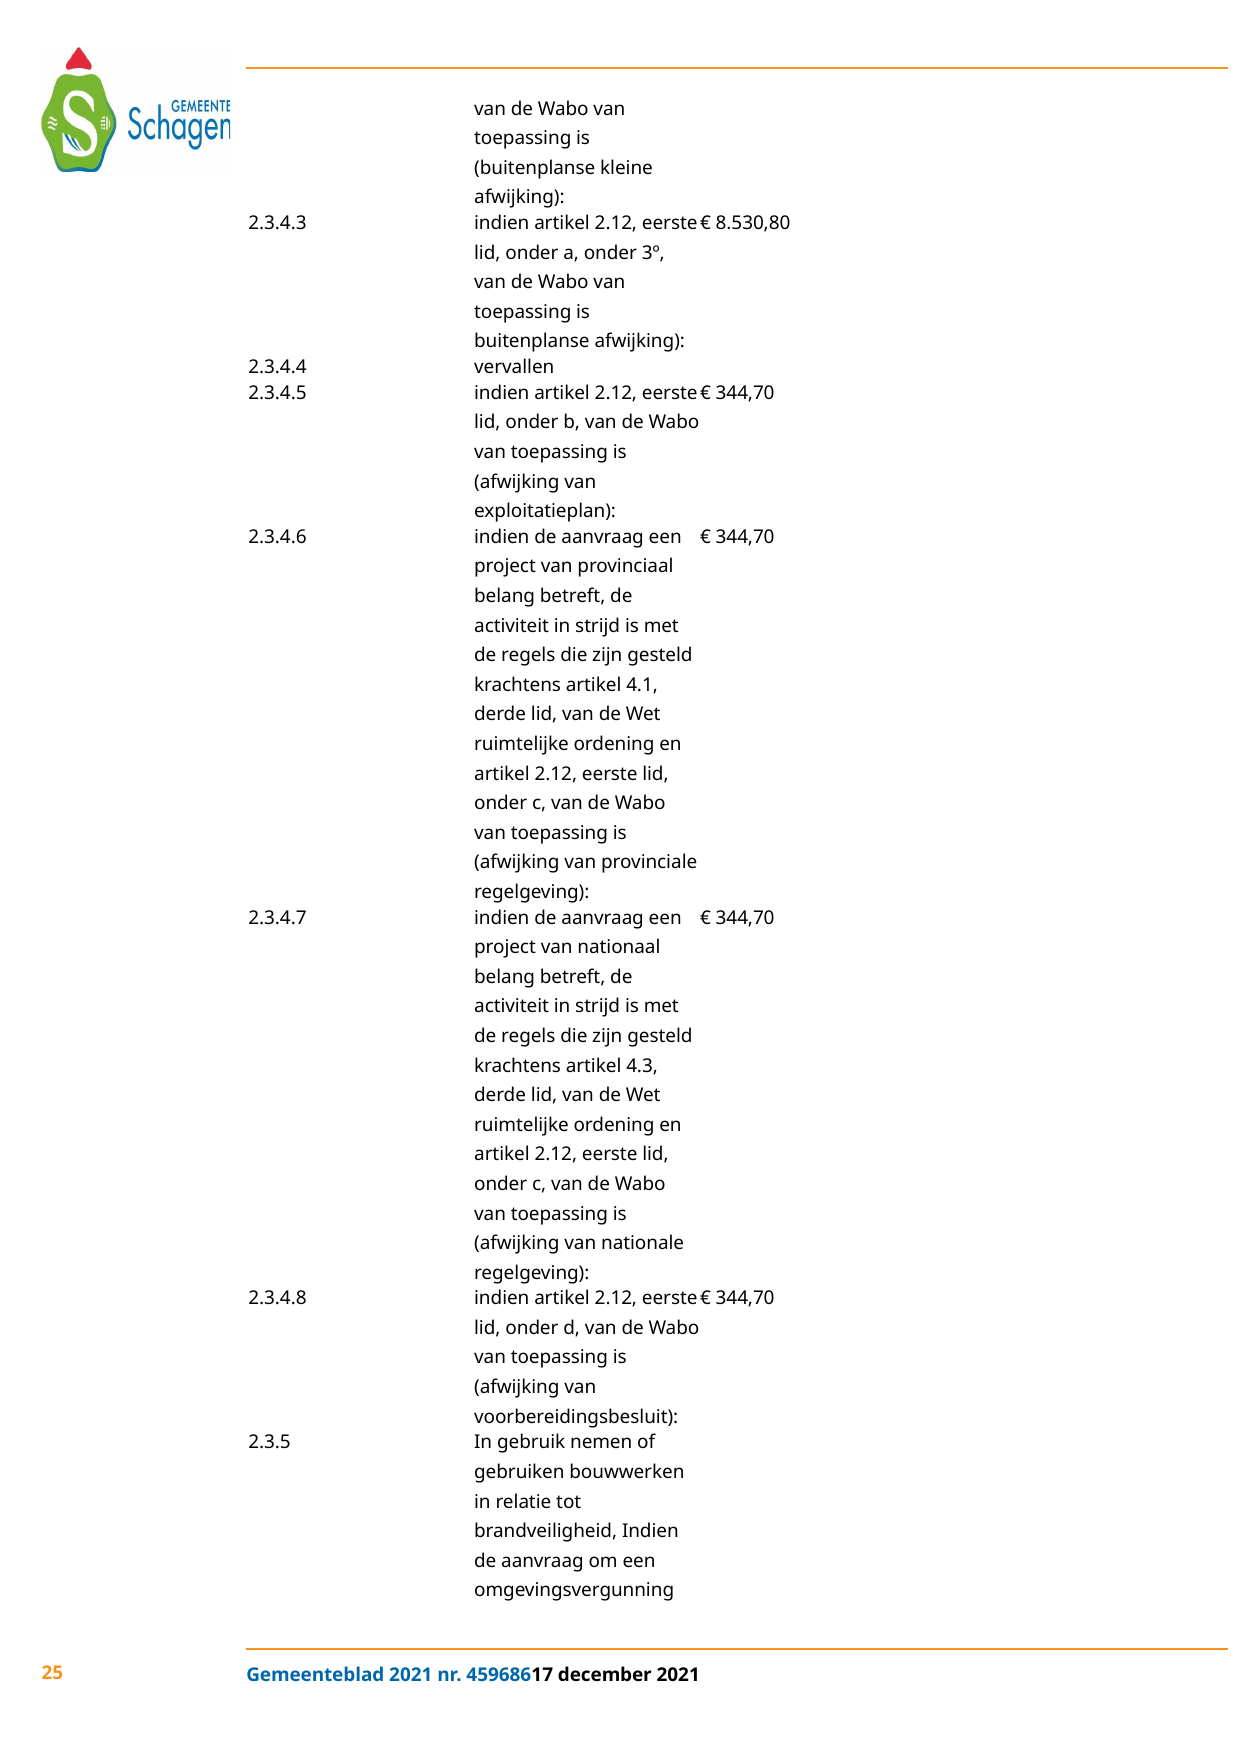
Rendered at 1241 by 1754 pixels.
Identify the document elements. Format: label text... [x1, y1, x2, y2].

table_cell indien de aanvraag een project van nationaal belang betreft, de activiteit in strijd is met de regels die zijn gesteld krachtens artikel 4.3, derde lid, van de Wet ruimtelijke ordening en artikel 2.12, eerste lid, onder c, van de Wabo van toepassing is (afwijking van nationale regelgeving): [474, 904, 700, 1284]
table_cell In gebruik nemen of gebruiken bouwwerken in relatie tot brandveiligheid, Indien de aanvraag om een omgevingsvergunning [474, 1429, 700, 1602]
table_cell [926, 95, 1152, 209]
table_cell 2.3.5 [248, 1429, 474, 1602]
table_cell 2.3.4.6 [248, 523, 474, 904]
table_cell indien artikel 2.12, eerste lid, onder d, van de Wabo van toepassing is (afwijking van voorbereidingsbesluit): [474, 1285, 700, 1429]
table_cell [248, 95, 474, 209]
table_cell [700, 353, 926, 379]
table_cell € 344,70 [700, 379, 926, 523]
table_cell 2.3.4.3 [248, 209, 474, 353]
table_cell [700, 1429, 926, 1602]
table_cell van de Wabo van toepassing is (buitenplanse kleine afwijking): [474, 95, 700, 209]
table_cell [926, 209, 1152, 353]
table_cell indien artikel 2.12, eerste lid, onder a, onder 3º, van de Wabo van toepassing is buitenplanse afwijking): [474, 209, 700, 353]
table_cell € 8.530,80 [700, 209, 926, 353]
table_cell [926, 523, 1152, 904]
table_cell [926, 904, 1152, 1284]
table_cell 2.3.4.7 [248, 904, 474, 1284]
picture [41, 47, 231, 172]
table_cell € 344,70 [700, 1285, 926, 1429]
table_cell € 344,70 [700, 904, 926, 1284]
table_cell indien de aanvraag een project van provinciaal belang betreft, de activiteit in strijd is met de regels die zijn gesteld krachtens artikel 4.1, derde lid, van de Wet ruimtelijke ordening en artikel 2.12, eerste lid, onder c, van de Wabo van toepassing is (afwijking van provinciale regelgeving): [474, 523, 700, 904]
table_cell [926, 1429, 1152, 1602]
table_cell 2.3.4.4 [248, 353, 474, 379]
table_cell [926, 353, 1152, 379]
table_cell 2.3.4.8 [248, 1285, 474, 1429]
table_cell € 344,70 [700, 523, 926, 904]
table_cell vervallen [474, 353, 700, 379]
table_cell [926, 1285, 1152, 1429]
table_cell 2.3.4.5 [248, 379, 474, 523]
table_cell [926, 379, 1152, 523]
table_cell indien artikel 2.12, eerste lid, onder b, van de Wabo van toepassing is (afwijking van exploitatieplan): [474, 379, 700, 523]
table_cell [700, 95, 926, 209]
